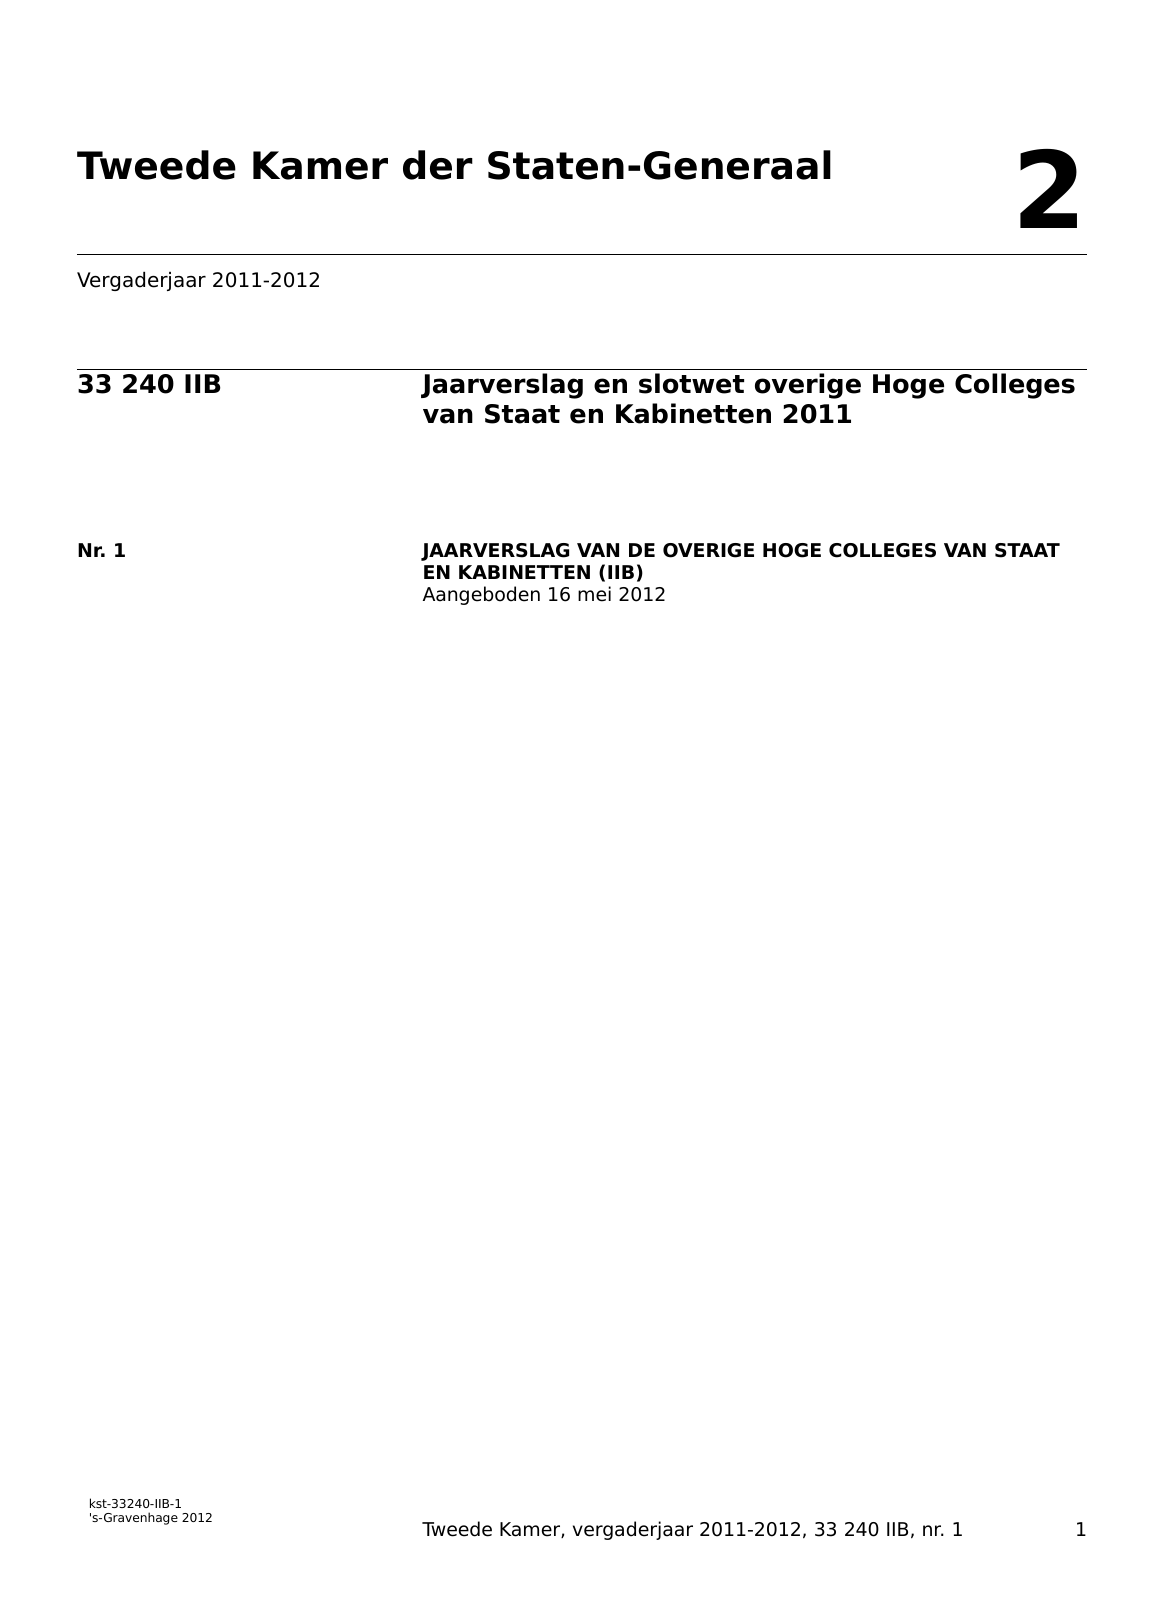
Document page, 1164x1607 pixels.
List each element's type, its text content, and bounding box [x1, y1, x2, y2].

subtitle 33 240 IIB Jaarverslag en slotwet overige Hoge Colleges van Staat en Kabinetten 2011 [77, 370, 1087, 429]
table_header Tweede Kamer der Staten-Generaal [77, 130, 886, 254]
text Aangeboden 16 mei 2012 [422, 584, 1087, 606]
table_cell Vergaderjaar 2011-2012 [77, 255, 1087, 369]
text 's-Gravenhage 2012 [88, 1511, 323, 1525]
table_header 2 [886, 130, 1087, 254]
subtitle Nr. 1 JAARVERSLAG VAN DE OVERIGE HOGE COLLEGES VAN STAAT EN KABINETTEN (IIB) [77, 540, 1087, 584]
text kst-33240-IIB-1 [88, 1497, 323, 1511]
